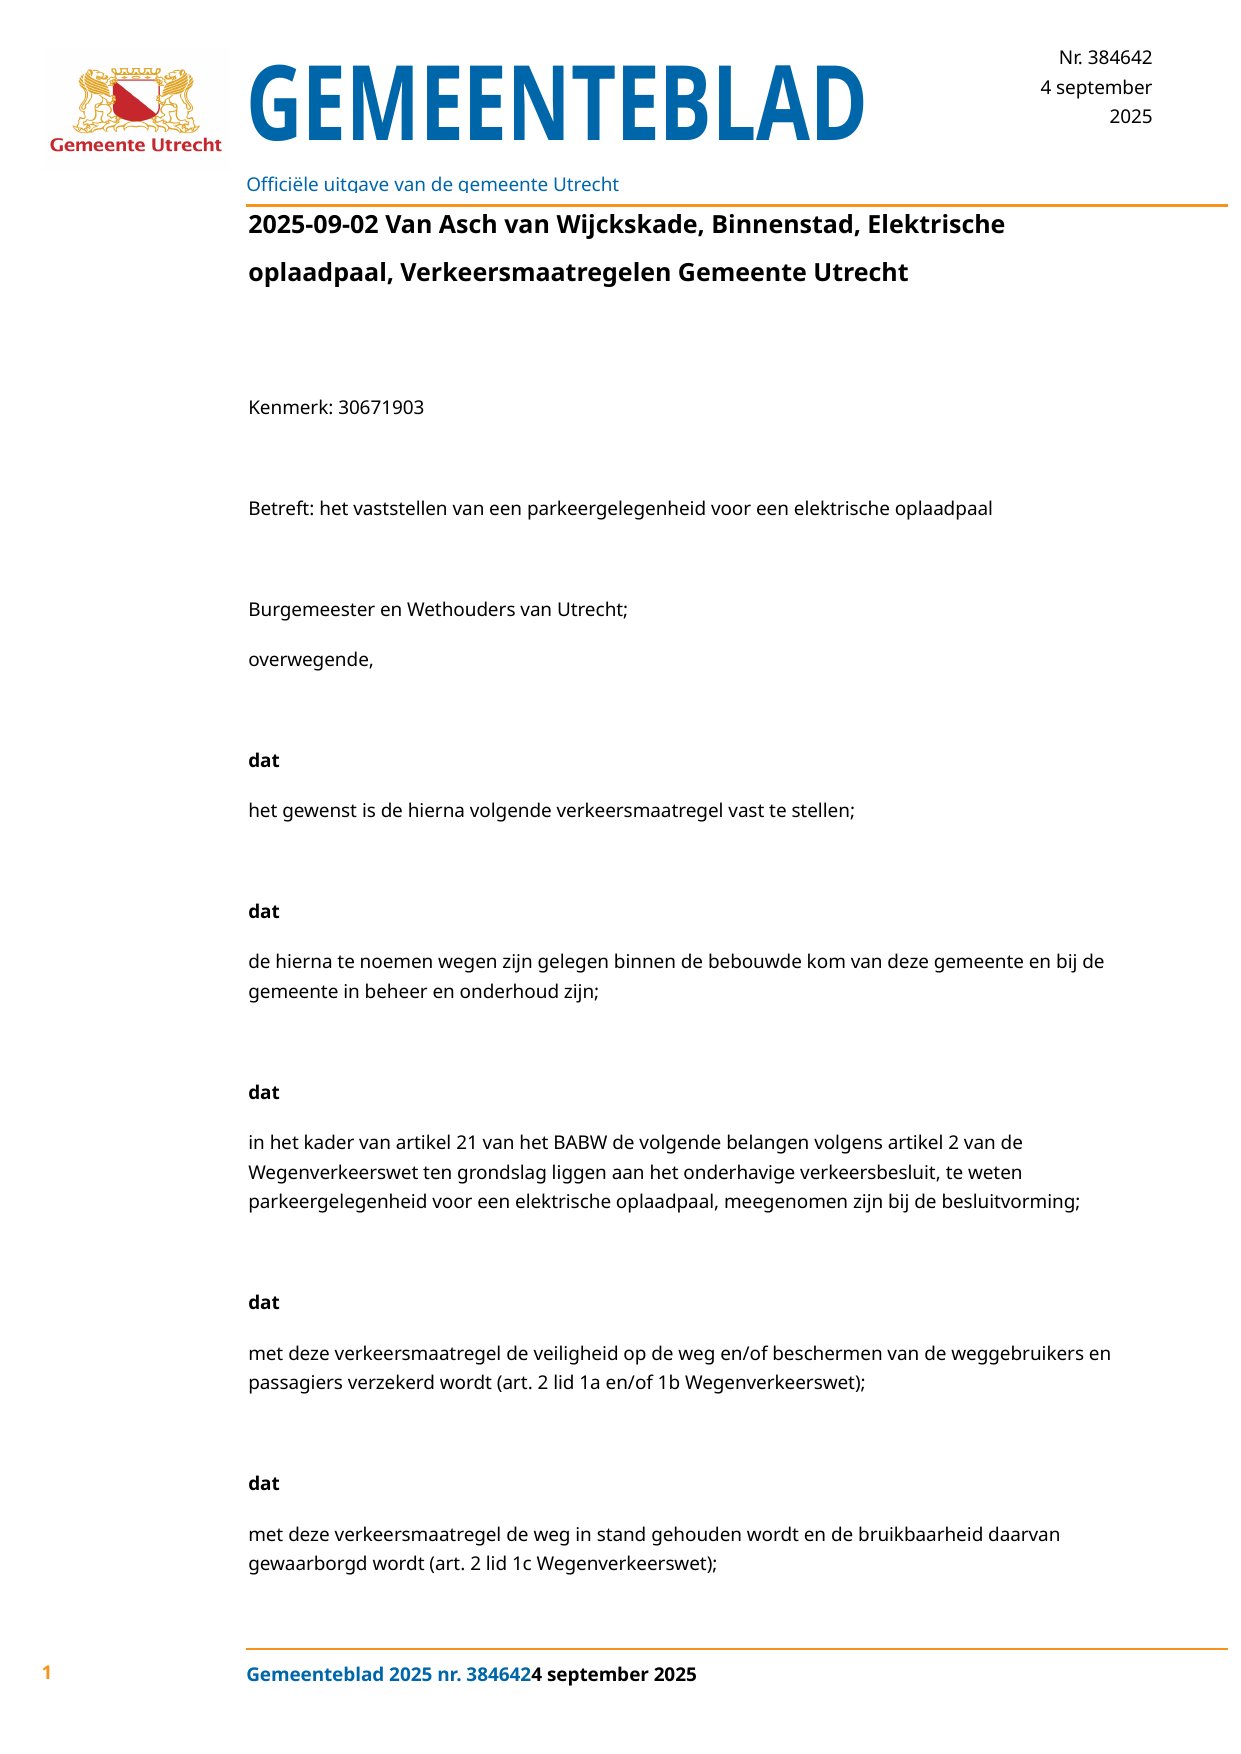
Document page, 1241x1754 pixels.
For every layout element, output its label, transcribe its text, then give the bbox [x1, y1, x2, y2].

picture [41, 47, 231, 172]
text dat [248, 898, 1152, 924]
text Betreft: het vaststellen van een parkeergelegenheid voor een elektrische oplaadpaal [248, 495, 1152, 521]
text de hierna te noemen wegen zijn gelegen binnen de bebouwde kom van deze gemeente en bij de gemeente in beheer en onderhoud zijn; [248, 949, 1152, 1004]
text 2025-09-02 Van Asch van Wijckskade, Binnenstad, Elektrische oplaadpaal, Verkeersmaatregelen Gemeente Utrecht [248, 207, 1152, 288]
text dat [248, 1079, 1152, 1105]
text met deze verkeersmaatregel de weg in stand gehouden wordt en de bruikbaarheid daarvan gewaarborgd wordt (art. 2 lid 1c Wegenverkeerswet); [248, 1521, 1152, 1576]
text het gewenst is de hierna volgende verkeersmaatregel vast te stellen; [248, 797, 1152, 823]
text Kenmerk: 30671903 [248, 394, 1152, 420]
text in het kader van artikel 21 van het BABW de volgende belangen volgens artikel 2 van de Wegenverkeerswet ten grondslag liggen aan het onderhavige verkeersbesluit, te weten parkeergelegenheid voor een elektrische oplaadpaal, meegenomen zijn bij de besluitvorming; [248, 1129, 1152, 1214]
text dat [248, 1470, 1152, 1496]
text dat [248, 1289, 1152, 1315]
text met deze verkeersmaatregel de veiligheid op de weg en/of beschermen van de weggebruikers en passagiers verzekerd wordt (art. 2 lid 1a en/of 1b Wegenverkeerswet); [248, 1340, 1152, 1395]
text dat [248, 747, 1152, 773]
text Burgemeester en Wethouders van Utrecht; [248, 596, 1152, 621]
text overwegende, [248, 646, 1152, 672]
